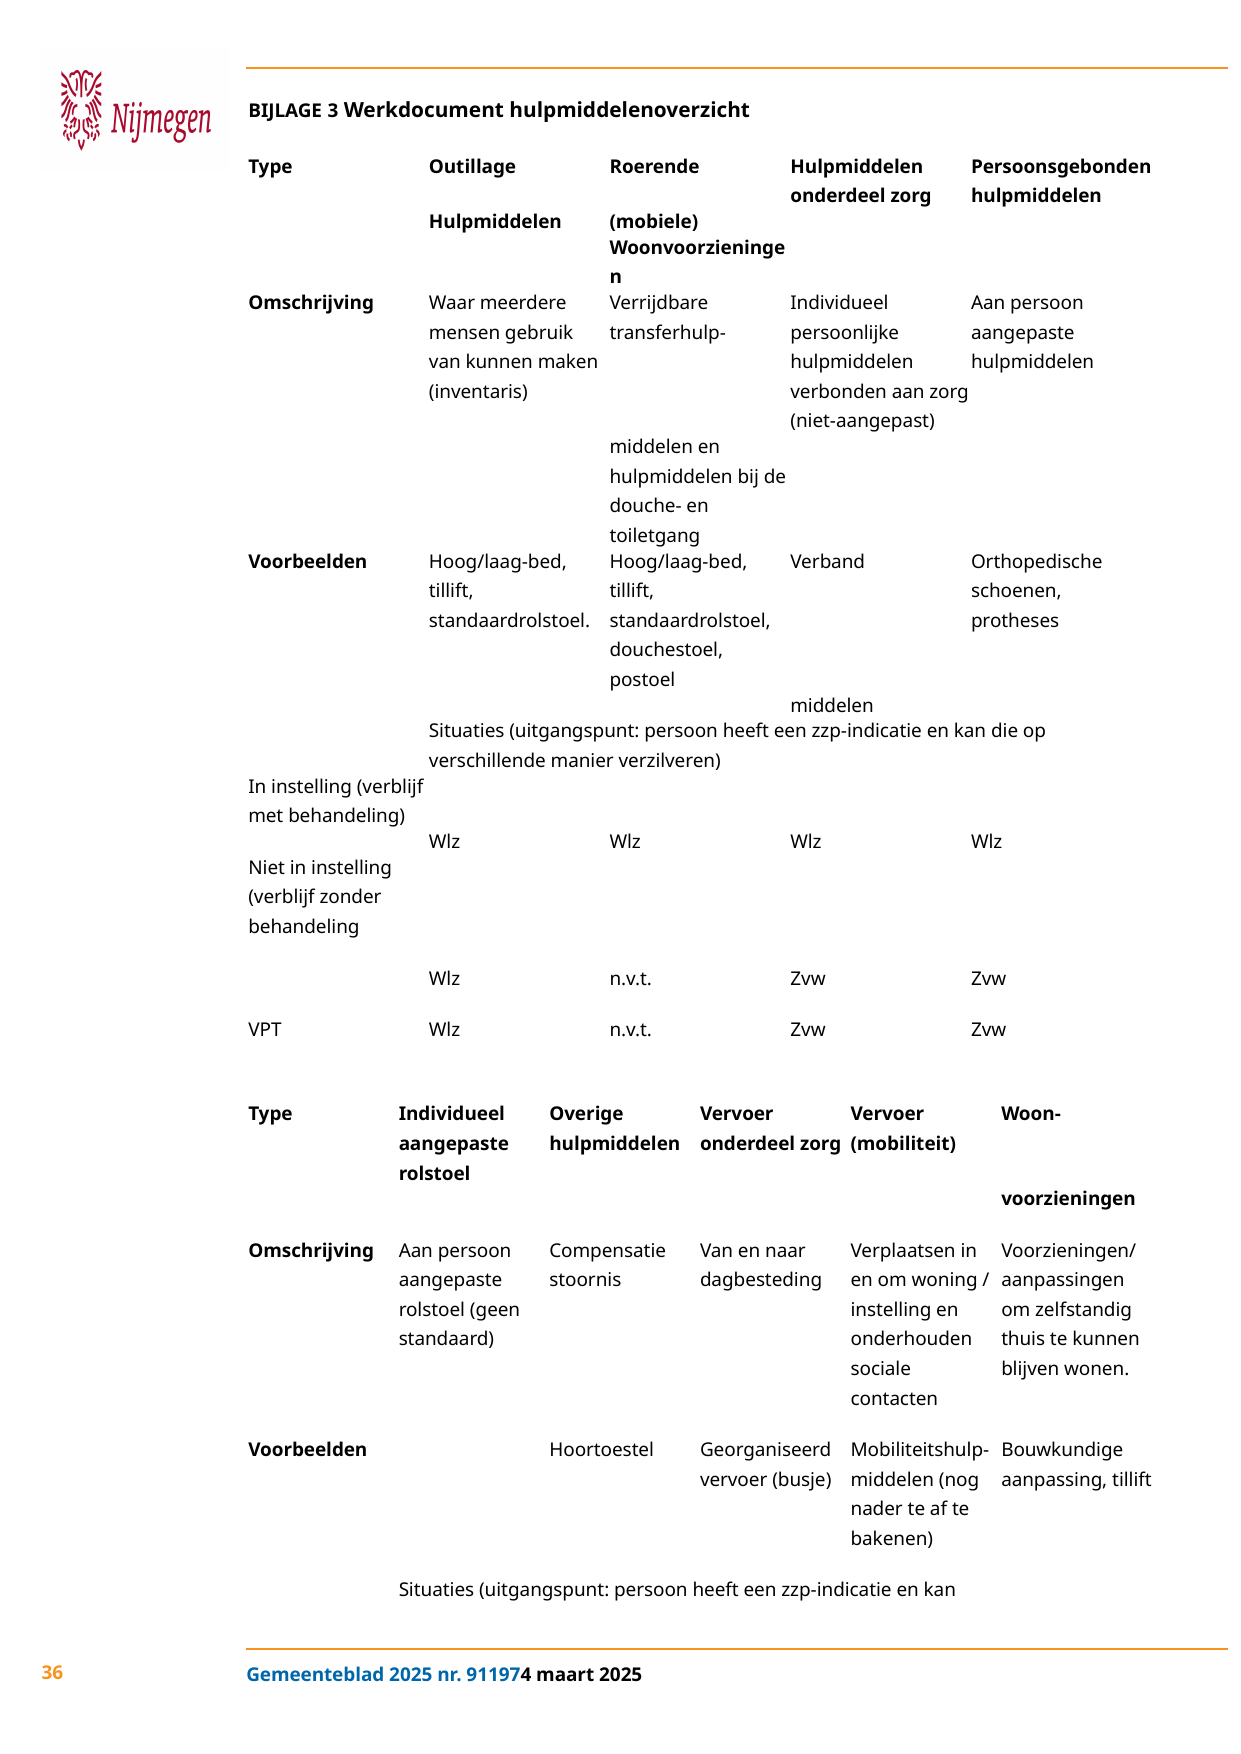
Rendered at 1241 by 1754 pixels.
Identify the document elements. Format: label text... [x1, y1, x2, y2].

table_cell [790, 234, 971, 289]
table_cell [609, 854, 790, 939]
table_cell Voorbeelden [248, 548, 429, 692]
table_cell [971, 990, 1152, 1016]
text BIJLAGE 3 Werkdocument hulpmiddelenoverzicht [248, 95, 1152, 123]
table_cell [248, 1551, 398, 1576]
table_cell n.v.t. [609, 1016, 790, 1042]
table_cell (mobiele) [609, 208, 790, 234]
table_cell [399, 1185, 549, 1211]
table_cell [248, 1576, 398, 1602]
table_cell [850, 1211, 1001, 1237]
table_cell Van en naar dagbesteding [700, 1237, 850, 1411]
table_header Persoonsgebonden hulpmiddelen [971, 153, 1152, 208]
table_cell Voorzieningen/ aanpassingen om zelfstandig thuis te kunnen blijven wonen. [1001, 1237, 1152, 1411]
table_cell In instelling (verblijf met behandeling) [248, 773, 429, 828]
table_cell Situaties (uitgangspunt: persoon heeft een zzp-indicatie en kan [399, 1576, 1001, 1602]
table_cell Wlz [429, 965, 609, 990]
table_cell [549, 1411, 700, 1436]
table_cell Hoog/laag-bed, tillift, standaardrolstoel. [429, 548, 609, 692]
table_cell Omschrijving [248, 289, 429, 433]
table_cell Bouwkundige aanpassing, tillift [1001, 1436, 1152, 1551]
table_cell [399, 1411, 549, 1436]
table_cell [549, 1185, 700, 1211]
table_cell [429, 939, 609, 965]
table_cell [248, 434, 429, 548]
table_cell [248, 965, 429, 990]
table_cell [971, 854, 1152, 939]
table_header Individueel aangepaste rolstoel [399, 1101, 549, 1185]
table_cell [971, 773, 1152, 828]
table_cell [399, 1551, 549, 1576]
table_header Type [248, 153, 429, 208]
table_cell [399, 1211, 549, 1237]
table_cell [790, 773, 971, 828]
picture [41, 47, 231, 172]
table_cell Wlz [971, 828, 1152, 854]
table_cell [1001, 1551, 1152, 1576]
table_cell Zvw [790, 965, 971, 990]
table_header Hulpmiddelen onderdeel zorg [790, 153, 971, 208]
table_cell Waar meerdere mensen gebruik van kunnen maken (inventaris) [429, 289, 609, 433]
table_cell Verplaatsen in en om woning / instelling en onderhouden sociale contacten [850, 1237, 1001, 1411]
table_header Outillage [429, 153, 609, 208]
table_cell [700, 1411, 850, 1436]
table_cell [248, 208, 429, 234]
table_cell Individueel persoonlijke hulpmiddelen verbonden aan zorg (niet-aangepast) [790, 289, 971, 433]
table_cell [429, 234, 609, 289]
table_cell [609, 692, 790, 718]
table_cell [549, 1551, 700, 1576]
table_cell [429, 854, 609, 939]
table_cell [429, 990, 609, 1016]
table_cell Voorbeelden [248, 1436, 398, 1551]
table_cell [971, 234, 1152, 289]
table_cell Zvw [790, 1016, 971, 1042]
table_cell [248, 234, 429, 289]
table_cell [429, 773, 609, 828]
table_header Woon- [1001, 1101, 1152, 1185]
table_cell [790, 434, 971, 548]
table_cell voorzieningen [1001, 1185, 1152, 1211]
table_cell [549, 1211, 700, 1237]
table_cell Verrijdbare transferhulp- [609, 289, 790, 433]
table_cell Zvw [971, 965, 1152, 990]
table_cell [609, 939, 790, 965]
table_cell Compensatie stoornis [549, 1237, 700, 1411]
table_cell [248, 1042, 429, 1068]
table_cell [971, 1042, 1152, 1068]
table_cell middelen [790, 692, 971, 718]
table_header Type [248, 1101, 398, 1185]
table_cell [700, 1551, 850, 1576]
table_cell Wlz [609, 828, 790, 854]
table_cell n.v.t. [609, 965, 790, 990]
table_cell [248, 692, 429, 718]
table_cell [248, 828, 429, 854]
table_cell Wlz [790, 828, 971, 854]
table_cell Georganiseerd vervoer (busje) [700, 1436, 850, 1551]
table_cell [429, 1042, 609, 1068]
table_cell Aan persoon aangepaste hulpmiddelen [971, 289, 1152, 433]
table_cell [609, 1042, 790, 1068]
table_cell [700, 1211, 850, 1237]
table_cell Verband [790, 548, 971, 692]
table_cell [790, 939, 971, 965]
table_cell [971, 692, 1152, 718]
table_cell Zvw [971, 1016, 1152, 1042]
table_cell [609, 773, 790, 828]
table_cell [609, 990, 790, 1016]
table_cell [1001, 1411, 1152, 1436]
table_cell Wlz [429, 1016, 609, 1042]
table_cell [248, 939, 429, 965]
table_cell Aan persoon aangepaste rolstoel (geen standaard) [399, 1237, 549, 1411]
table_cell Woonvoorzieningen [609, 234, 790, 289]
table_cell [429, 434, 609, 548]
table_cell Hoortoestel [549, 1436, 700, 1551]
table_cell [790, 208, 971, 234]
table_cell middelen en hulpmiddelen bij de douche- en toiletgang [609, 434, 790, 548]
table_cell Wlz [429, 828, 609, 854]
table_cell [790, 854, 971, 939]
table_header Vervoer (mobiliteit) [850, 1101, 1001, 1185]
table_cell [399, 1436, 549, 1551]
table_cell [1001, 1211, 1152, 1237]
table_cell [971, 434, 1152, 548]
table_cell [850, 1185, 1001, 1211]
table_cell [248, 1411, 398, 1436]
table_cell [850, 1551, 1001, 1576]
table_cell Hulpmiddelen [429, 208, 609, 234]
table_cell Omschrijving [248, 1237, 398, 1411]
table_cell [248, 1185, 398, 1211]
table_cell [850, 1411, 1001, 1436]
table_cell [248, 1211, 398, 1237]
table_cell Situaties (uitgangspunt: persoon heeft een zzp-indicatie en kan die op verschillende manier verzilveren) [429, 718, 1152, 773]
table_cell Hoog/laag-bed, tillift, standaardrolstoel, douchestoel, postoel [609, 548, 790, 692]
table_cell Niet in instelling (verblijf zonder behandeling [248, 854, 429, 939]
table_cell [248, 990, 429, 1016]
table_cell [429, 692, 609, 718]
table_header Vervoer onderdeel zorg [700, 1101, 850, 1185]
table_cell [700, 1185, 850, 1211]
table_cell [790, 1042, 971, 1068]
table_header Roerende [609, 153, 790, 208]
table_cell [971, 208, 1152, 234]
table_cell [248, 718, 429, 773]
table_cell Mobiliteitshulp-middelen (nog nader te af te bakenen) [850, 1436, 1001, 1551]
table_cell [971, 939, 1152, 965]
table_cell Orthopedische schoenen, protheses [971, 548, 1152, 692]
table_header Overige hulpmiddelen [549, 1101, 700, 1185]
table_cell [790, 990, 971, 1016]
table_cell [1001, 1576, 1152, 1602]
table_cell VPT [248, 1016, 429, 1042]
